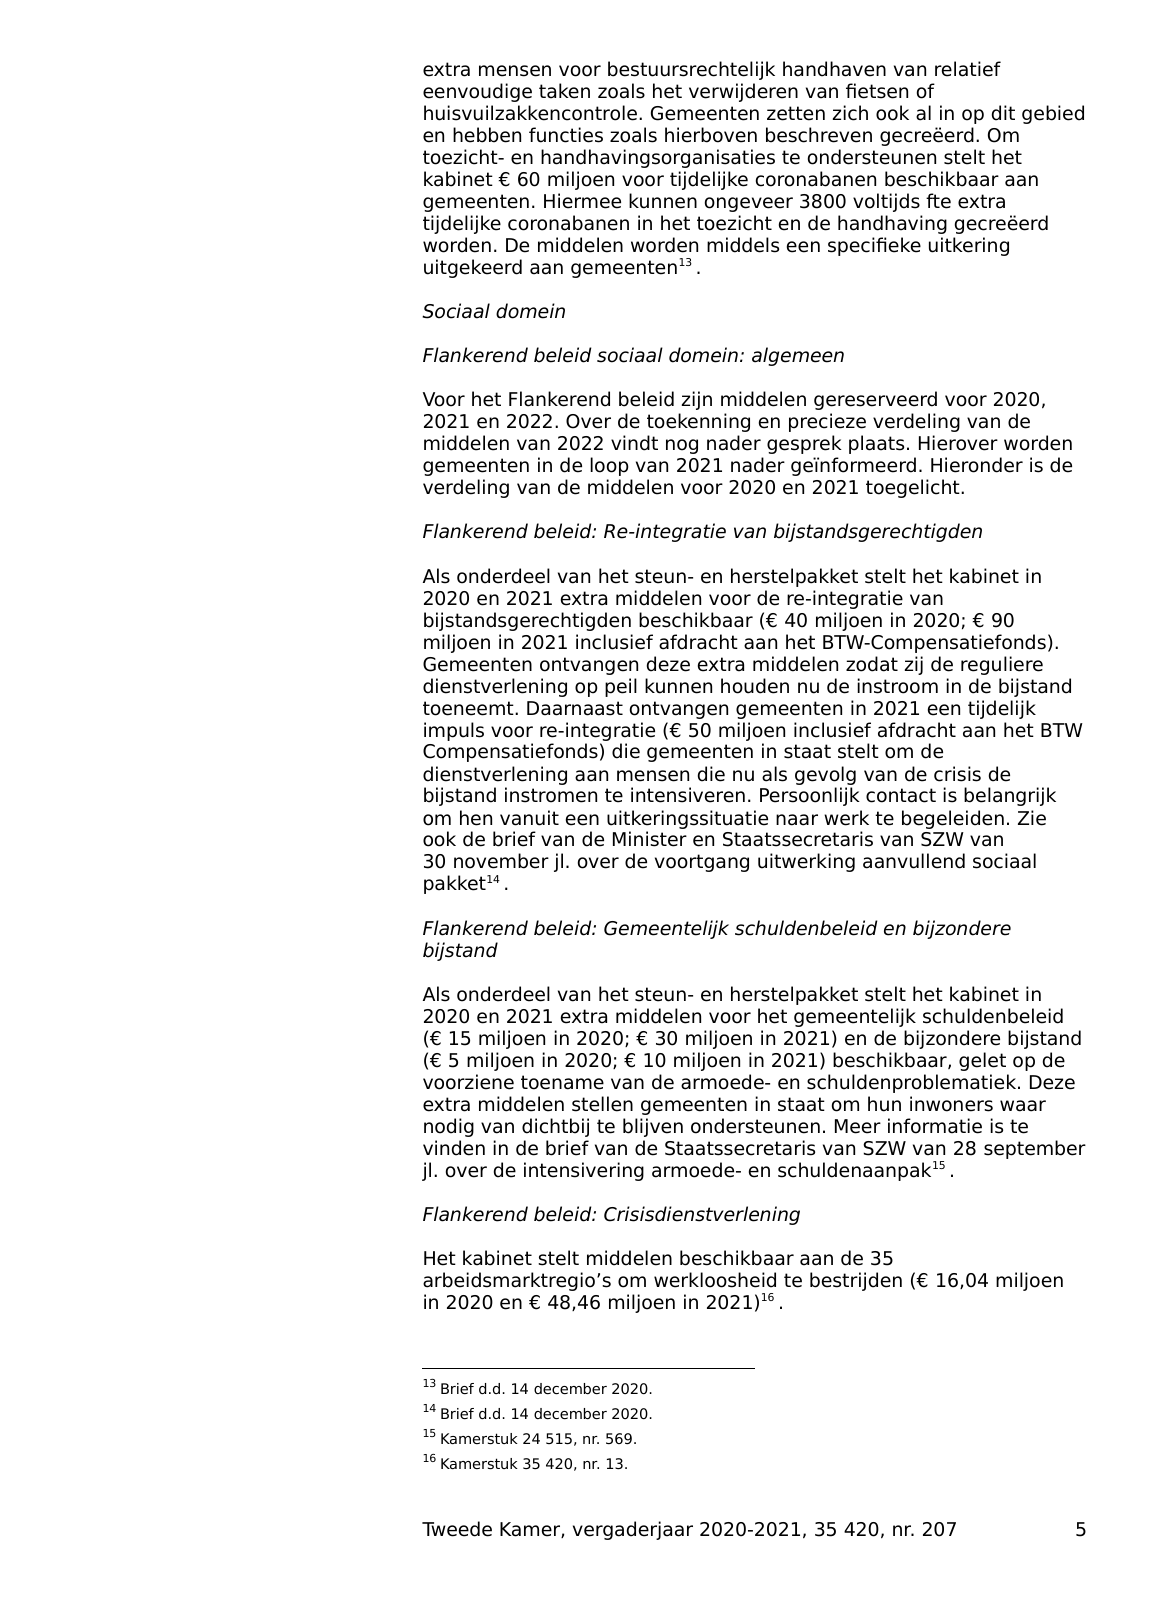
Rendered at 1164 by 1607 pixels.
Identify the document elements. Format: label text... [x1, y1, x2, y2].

subtitle Flankerend beleid sociaal domein: algemeen [422, 345, 1087, 367]
text Kamerstuk 24 515, nr. 569. [422, 1427, 1087, 1449]
text extra mensen voor bestuursrechtelijk handhaven van relatief eenvoudige taken zoals het verwijderen van fietsen of huisvuilzakkencontrole. Gemeenten zetten zich ook al in op dit gebied en hebben functies zoals hierboven beschreven gecreëerd. Om toezicht- en handhavingsorganisaties te ondersteunen stelt het kabinet € 60 miljoen voor tijdelijke coronabanen beschikbaar aan gemeenten. Hiermee kunnen ongeveer 3800 voltijds fte extra tijdelijke coronabanen in het toezicht en de handhaving gecreëerd worden. De middelen worden middels een specifieke uitkering uitgekeerd aan gemeenten. [422, 59, 1087, 279]
text Als onderdeel van het steun- en herstelpakket stelt het kabinet in 2020 en 2021 extra middelen voor de re-integratie van bijstandsgerechtigden beschikbaar (€ 40 miljoen in 2020; € 90 miljoen in 2021 inclusief afdracht aan het BTW-Compensatiefonds). Gemeenten ontvangen deze extra middelen zodat zij de reguliere dienstverlening op peil kunnen houden nu de instroom in de bijstand toeneemt. Daarnaast ontvangen gemeenten in 2021 een tijdelijk impuls voor re-integratie (€ 50 miljoen inclusief afdracht aan het BTW Compensatiefonds) die gemeenten in staat stelt om de dienstverlening aan mensen die nu als gevolg van de crisis de bijstand instromen te intensiveren. Persoonlijk contact is belangrijk om hen vanuit een uitkeringssituatie naar werk te begeleiden. Zie ook de brief van de Minister en Staatssecretaris van SZW van 30 november jl. over de voortgang uitwerking aanvullend sociaal pakket. [422, 566, 1087, 895]
text Brief d.d. 14 december 2020. [422, 1377, 1087, 1399]
subtitle Flankerend beleid: Gemeentelijk schuldenbeleid en bijzondere bijstand [422, 917, 1087, 961]
subtitle Flankerend beleid: Re-integratie van bijstandsgerechtigden [422, 521, 1087, 543]
text Als onderdeel van het steun- en herstelpakket stelt het kabinet in 2020 en 2021 extra middelen voor het gemeentelijk schuldenbeleid (€ 15 miljoen in 2020; € 30 miljoen in 2021) en de bijzondere bijstand (€ 5 miljoen in 2020; € 10 miljoen in 2021) beschikbaar, gelet op de voorziene toename van de armoede- en schuldenproblematiek. Deze extra middelen stellen gemeenten in staat om hun inwoners waar nodig van dichtbij te blijven ondersteunen. Meer informatie is te vinden in de brief van de Staatssecretaris van SZW van 28 september jl. over de intensivering armoede- en schuldenaanpak. [422, 984, 1087, 1181]
text Kamerstuk 35 420, nr. 13. [422, 1452, 1087, 1474]
text Brief d.d. 14 december 2020. [422, 1402, 1087, 1424]
subtitle Sociaal domein [422, 301, 1087, 323]
text Voor het Flankerend beleid zijn middelen gereserveerd voor 2020, 2021 en 2022. Over de toekenning en precieze verdeling van de middelen van 2022 vindt nog nader gesprek plaats. Hierover worden gemeenten in de loop van 2021 nader geïnformeerd. Hieronder is de verdeling van de middelen voor 2020 en 2021 toegelicht. [422, 389, 1087, 499]
subtitle Flankerend beleid: Crisisdienstverlening [422, 1204, 1087, 1226]
text Het kabinet stelt middelen beschikbaar aan de 35 arbeidsmarktregio’s om werkloosheid te bestrijden (€ 16,04 miljoen in 2020 en € 48,46 miljoen in 2021). [422, 1248, 1087, 1314]
